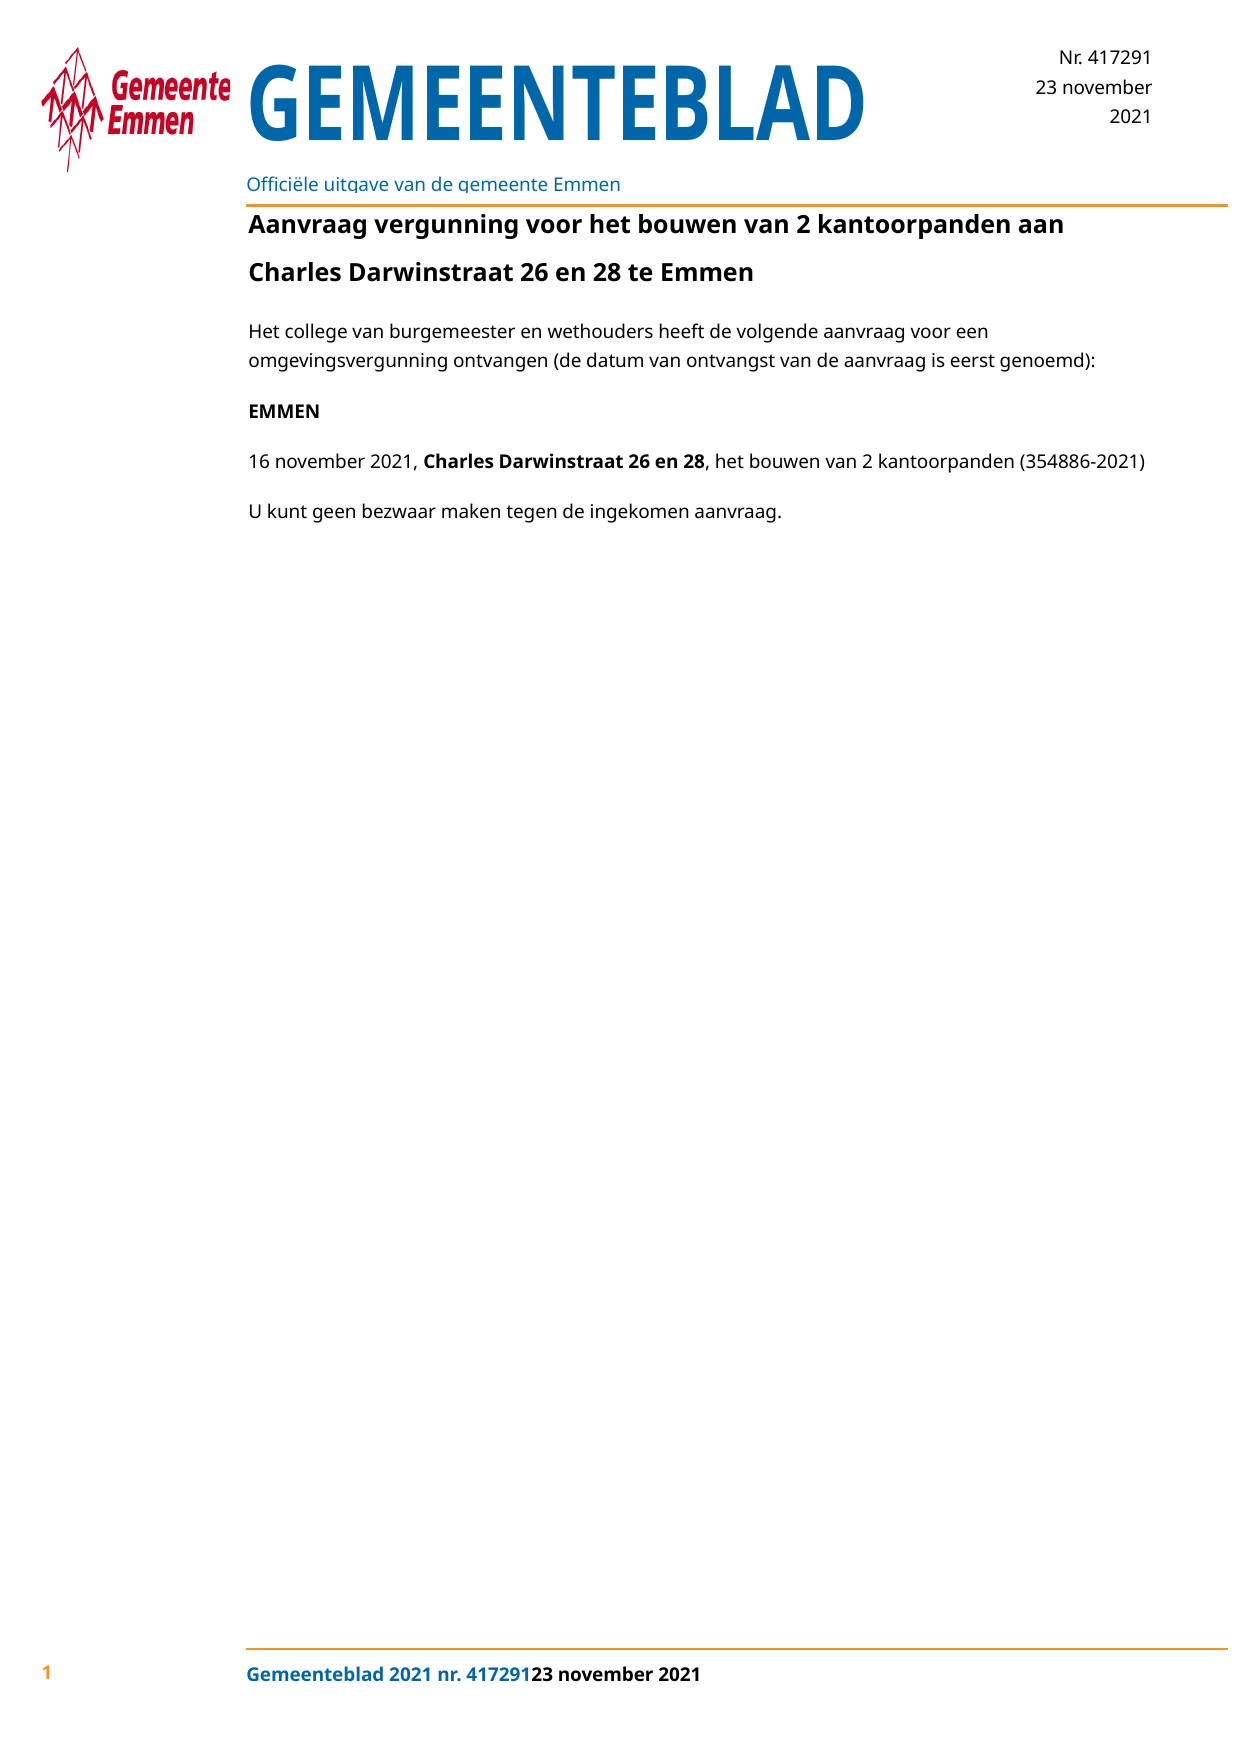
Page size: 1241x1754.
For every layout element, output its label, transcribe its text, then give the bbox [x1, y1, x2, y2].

text U kunt geen bezwaar maken tegen de ingekomen aanvraag. [248, 499, 1152, 524]
text EMMEN [248, 398, 1152, 424]
text Aanvraag vergunning voor het bouwen van 2 kantoorpanden aan Charles Darwinstraat 26 en 28 te Emmen [248, 207, 1152, 288]
text 16 november 2021, Charles Darwinstraat 26 en 28, het bouwen van 2 kantoorpanden (354886-2021) [248, 448, 1152, 474]
text Het college van burgemeester en wethouders heeft de volgende aanvraag voor een omgevingsvergunning ontvangen (de datum van ontvangst van de aanvraag is eerst genoemd): [248, 318, 1152, 373]
picture [41, 47, 231, 172]
